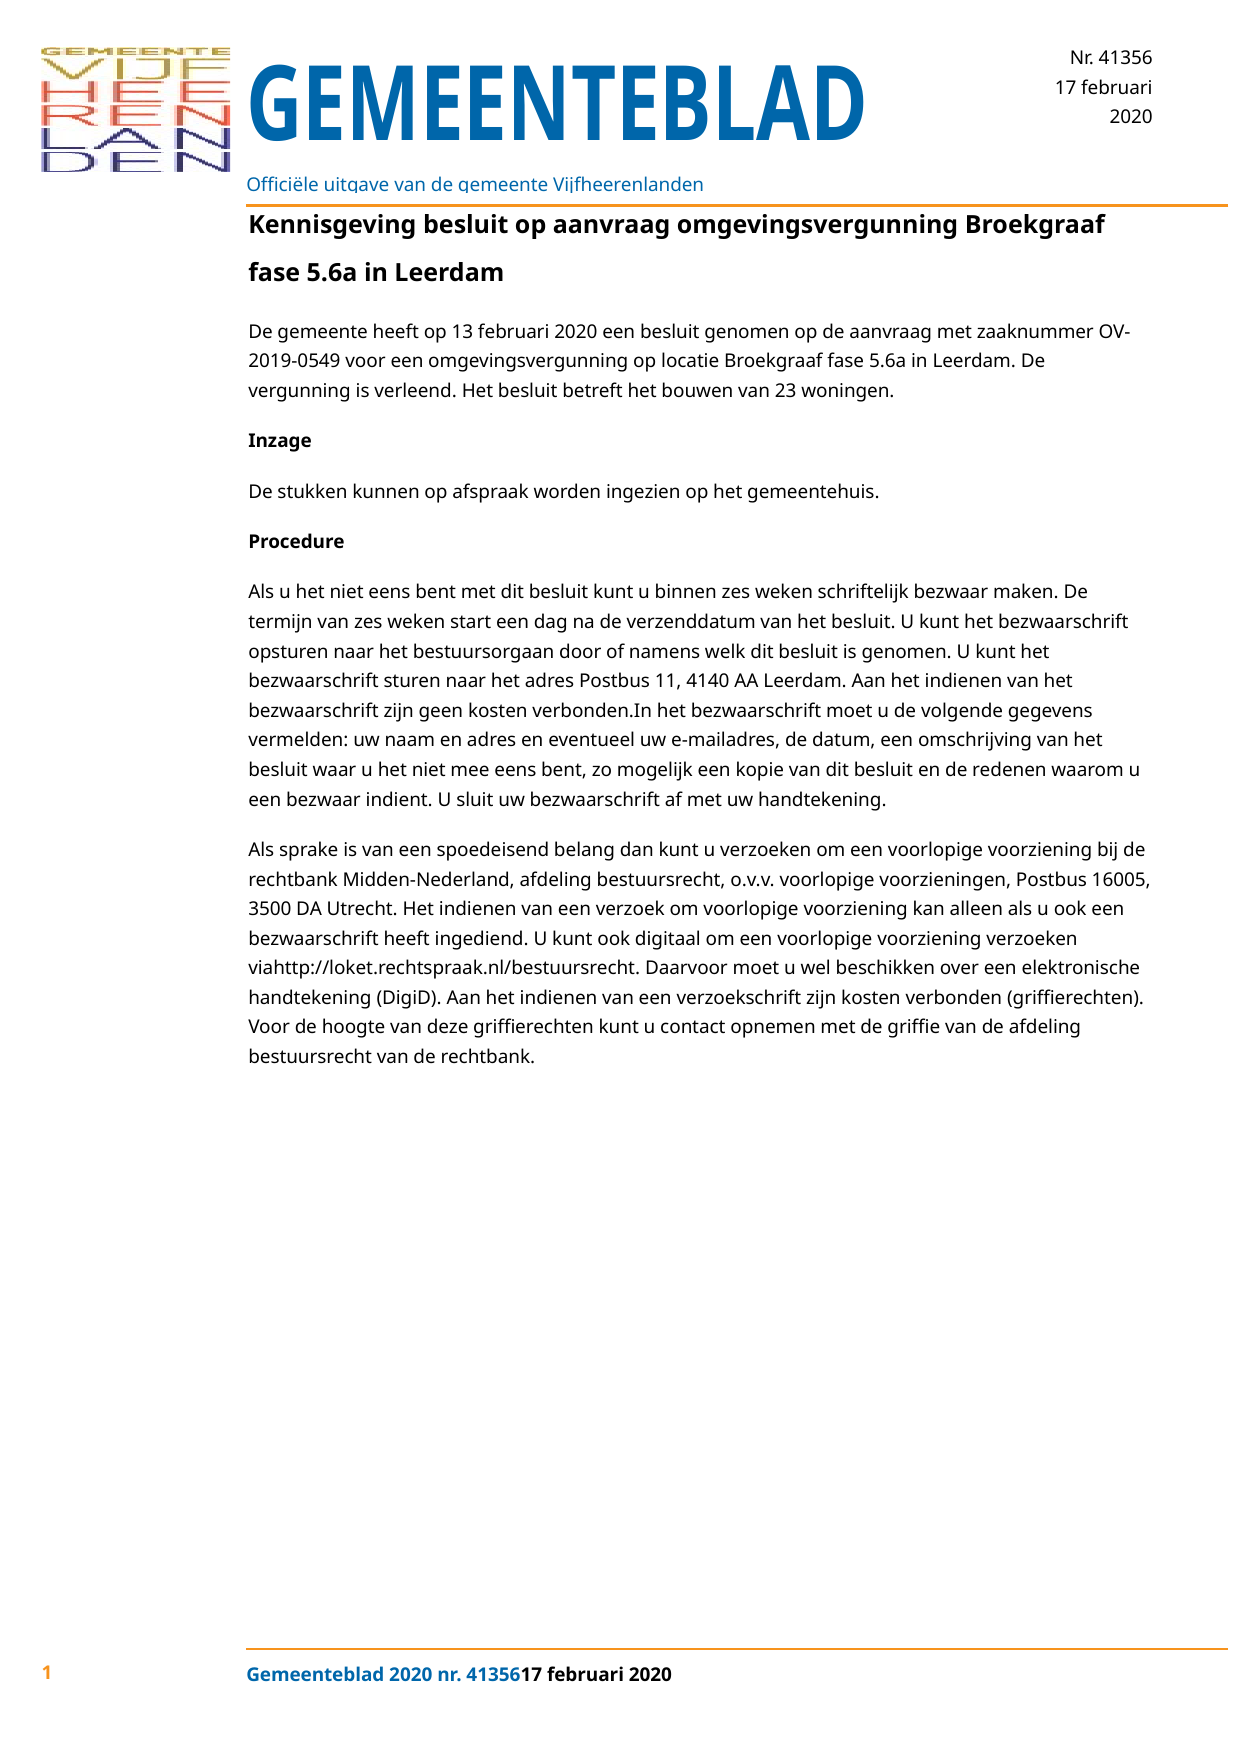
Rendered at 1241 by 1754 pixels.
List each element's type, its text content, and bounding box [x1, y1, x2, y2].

text Procedure [248, 528, 1152, 554]
text Als u het niet eens bent met dit besluit kunt u binnen zes weken schriftelijk bezwaar maken. De termijn van zes weken start een dag na de verzenddatum van het besluit. U kunt het bezwaarschrift opsturen naar het bestuursorgaan door of namens welk dit besluit is genomen. U kunt het bezwaarschrift sturen naar het adres Postbus 11, 4140 AA Leerdam. Aan het indienen van het bezwaarschrift zijn geen kosten verbonden.In het bezwaarschrift moet u de volgende gegevens vermelden: uw naam en adres en eventueel uw e-mailadres, de datum, een omschrijving van het besluit waar u het niet mee eens bent, zo mogelijk een kopie van dit besluit en de redenen waarom u een bezwaar indient. U sluit uw bezwaarschrift af met uw handtekening. [248, 579, 1152, 812]
text De stukken kunnen op afspraak worden ingezien op het gemeentehuis. [248, 478, 1152, 504]
text De gemeente heeft op 13 februari 2020 een besluit genomen op de aanvraag met zaaknummer OV-2019-0549 voor een omgevingsvergunning op locatie Broekgraaf fase 5.6a in Leerdam. De vergunning is verleend. Het besluit betreft het bouwen van 23 woningen. [248, 318, 1152, 403]
text Kennisgeving besluit op aanvraag omgevingsvergunning Broekgraaf fase 5.6a in Leerdam [248, 207, 1152, 288]
picture [41, 47, 231, 172]
text Als sprake is van een spoedeisend belang dan kunt u verzoeken om een voorlopige voorziening bij de rechtbank Midden-Nederland, afdeling bestuursrecht, o.v.v. voorlopige voorzieningen, Postbus 16005, 3500 DA Utrecht. Het indienen van een verzoek om voorlopige voorziening kan alleen als u ook een bezwaarschrift heeft ingediend. U kunt ook digitaal om een voorlopige voorziening verzoeken viahttp://loket.rechtspraak.nl/bestuursrecht. Daarvoor moet u wel beschikken over een elektronische handtekening (DigiD). Aan het indienen van een verzoekschrift zijn kosten verbonden (griffierechten). Voor de hoogte van deze griffierechten kunt u contact opnemen met de griffie van de afdeling bestuursrecht van de rechtbank. [248, 836, 1152, 1069]
text Inzage [248, 427, 1152, 453]
